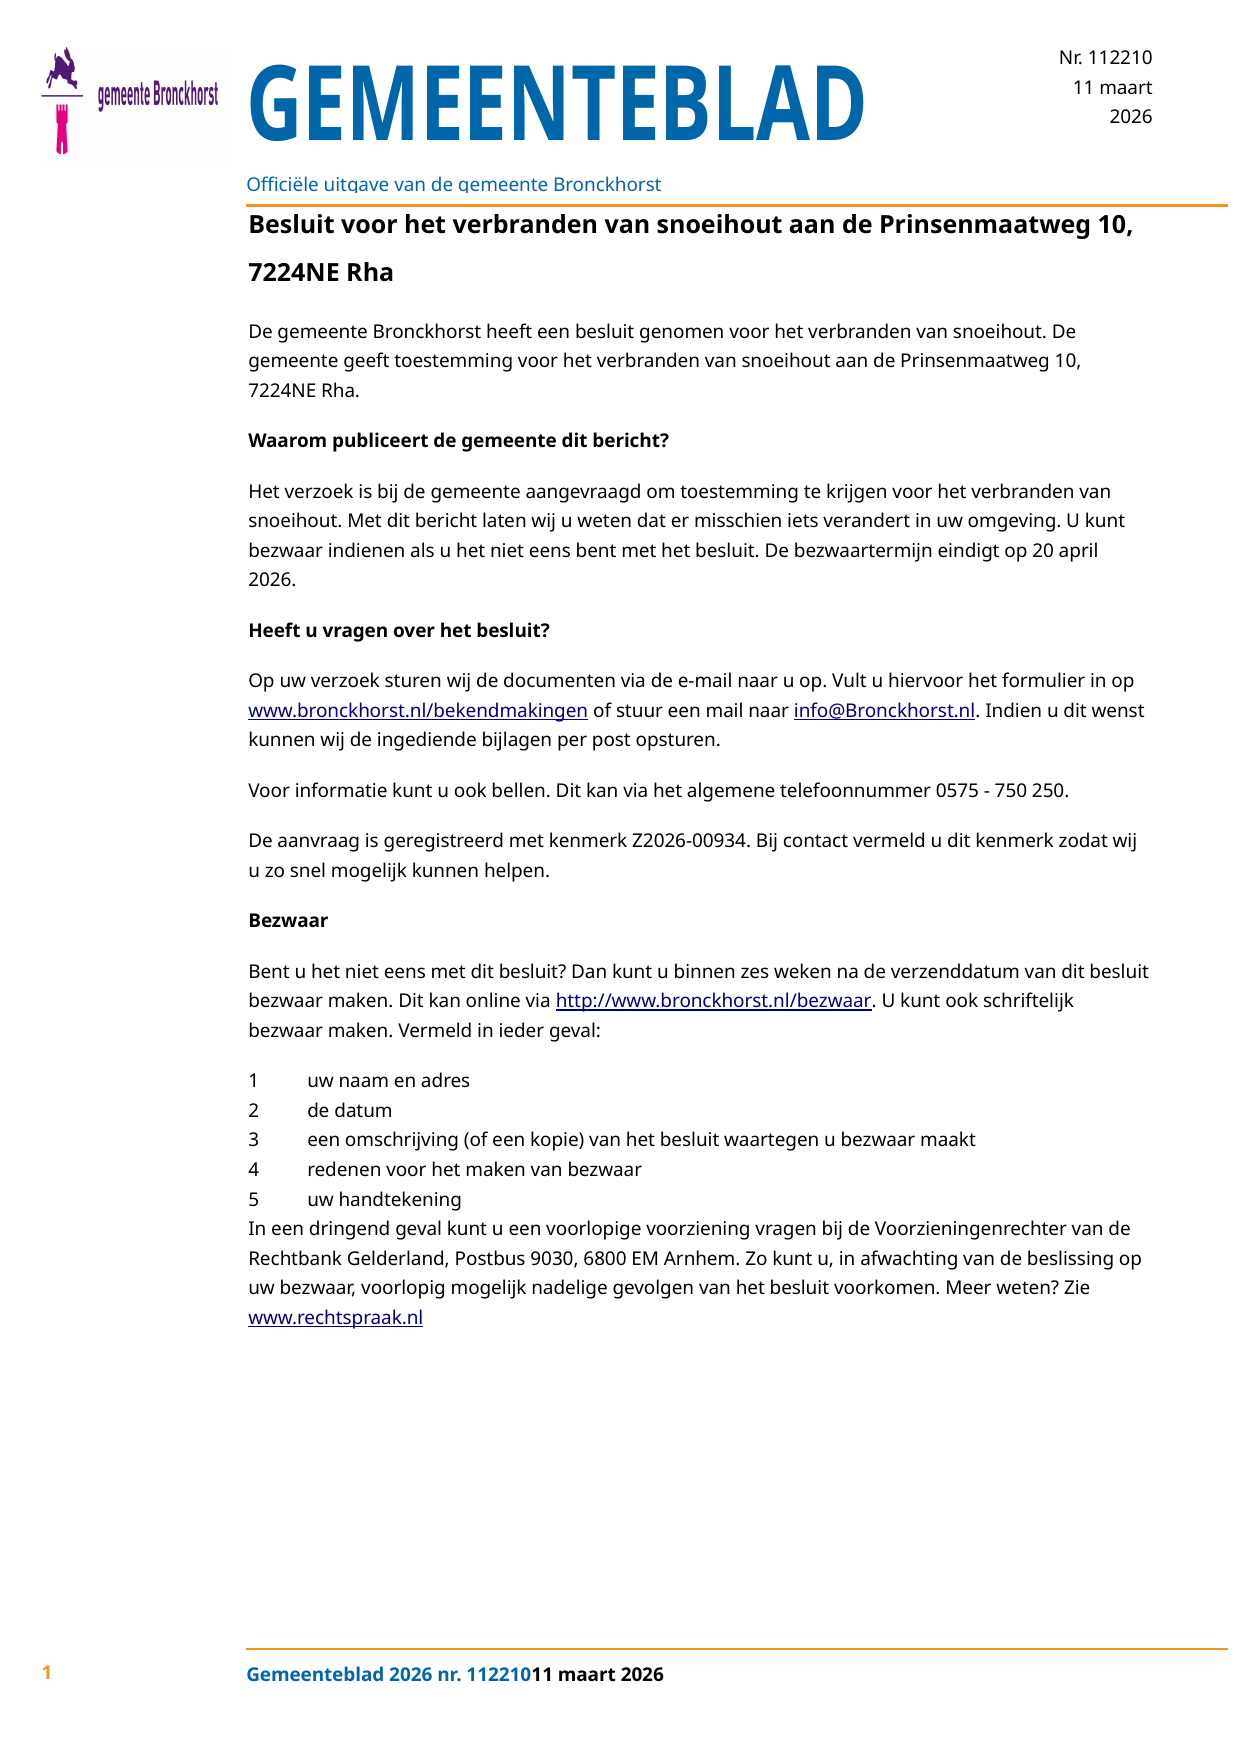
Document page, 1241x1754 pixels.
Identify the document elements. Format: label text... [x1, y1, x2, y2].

text Voor informatie kunt u ook bellen. Dit kan via het algemene telefoonnummer 0575 - 750 250. [248, 777, 1152, 803]
text De aanvraag is geregistreerd met kenmerk Z2026-00934. Bij contact vermeld u dit kenmerk zodat wij u zo snel mogelijk kunnen helpen. [248, 827, 1152, 883]
list uw naam en adres [248, 1067, 1152, 1093]
text Bent u het niet eens met dit besluit? Dan kunt u binnen zes weken na de verzenddatum van dit besluit bezwaar maken. Dit kan online via http://www.bronckhorst.nl/bezwaar. U kunt ook schriftelijk bezwaar maken. Vermeld in ieder geval: [248, 958, 1152, 1043]
text Op uw verzoek sturen wij de documenten via de e-mail naar u op. Vult u hiervoor het formulier in op www.bronckhorst.nl/bekendmakingen of stuur een mail naar info@Bronckhorst.nl. Indien u dit wenst kunnen wij de ingediende bijlagen per post opsturen. [248, 667, 1152, 752]
text Het verzoek is bij de gemeente aangevraagd om toestemming te krijgen voor het verbranden van snoeihout. Met dit bericht laten wij u weten dat er misschien iets verandert in uw omgeving. U kunt bezwaar indienen als u het niet eens bent met het besluit. De bezwaartermijn eindigt op 20 april 2026. [248, 478, 1152, 592]
text Waarom publiceert de gemeente dit bericht? [248, 427, 1152, 453]
text In een dringend geval kunt u een voorlopige voorziening vragen bij de Voorzieningenrechter van de Rechtbank Gelderland, Postbus 9030, 6800 EM Arnhem. Zo kunt u, in afwachting van de beslissing op uw bezwaar, voorlopig mogelijk nadelige gevolgen van het besluit voorkomen. Meer weten? Zie www.rechtspraak.nl [248, 1215, 1152, 1330]
list uw handtekening [248, 1186, 1152, 1212]
picture [41, 47, 231, 172]
list redenen voor het maken van bezwaar [248, 1156, 1152, 1182]
text De gemeente Bronckhorst heeft een besluit genomen voor het verbranden van snoeihout. De gemeente geeft toestemming voor het verbranden van snoeihout aan de Prinsenmaatweg 10, 7224NE Rha. [248, 318, 1152, 403]
list een omschrijving (of een kopie) van het besluit waartegen u bezwaar maakt [248, 1127, 1152, 1152]
text Heeft u vragen over het besluit? [248, 617, 1152, 643]
text Bezwaar [248, 907, 1152, 933]
list de datum [248, 1097, 1152, 1123]
text Besluit voor het verbranden van snoeihout aan de Prinsenmaatweg 10, 7224NE Rha [248, 207, 1152, 288]
